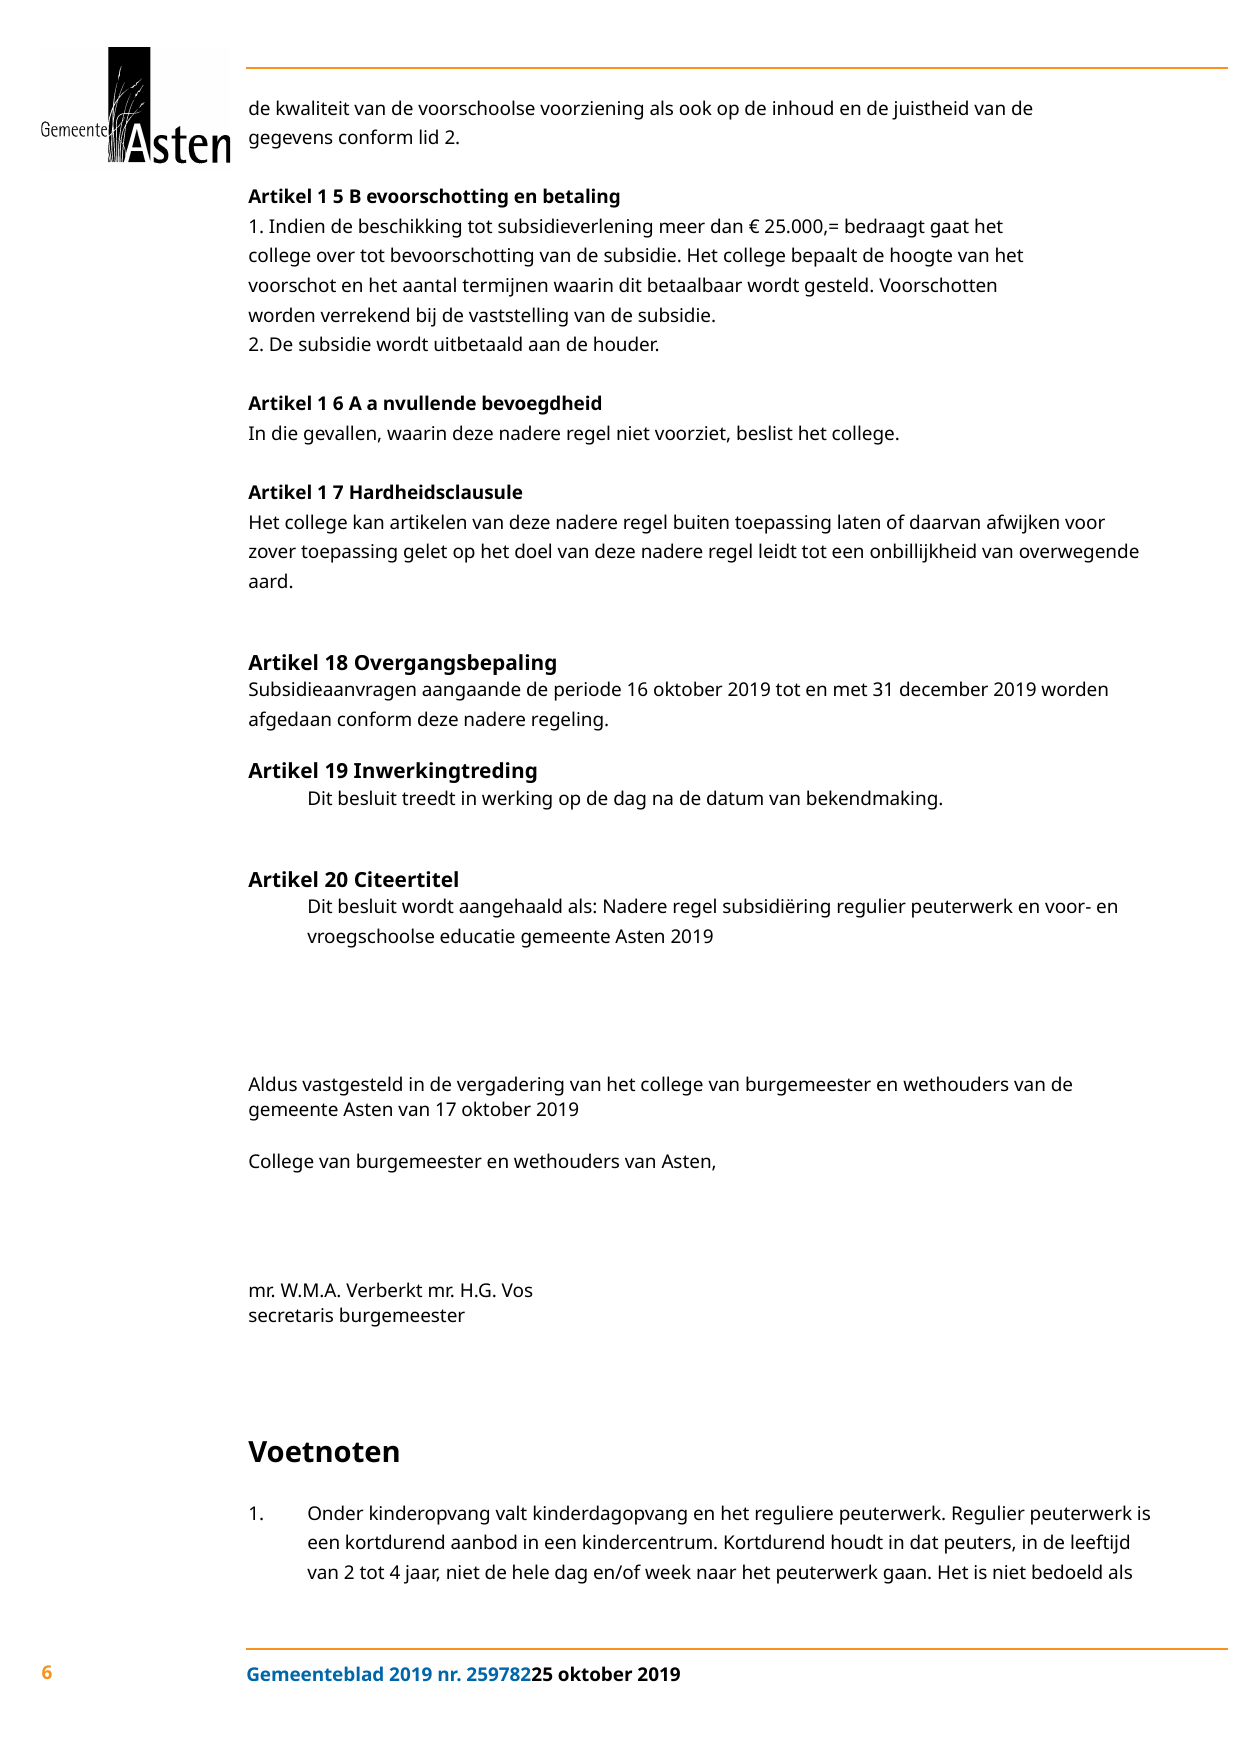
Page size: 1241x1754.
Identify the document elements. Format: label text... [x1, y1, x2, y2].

text Aldus vastgesteld in de vergadering van het college van burgemeester en wethouders van de gemeente Asten van 17 oktober 2019 [248, 1071, 1152, 1122]
text Artikel 1 6 A a nvullende bevoegdheid [248, 391, 1152, 416]
text Artikel 18 Overgangsbepaling [248, 648, 1152, 677]
text Artikel 20 Citeertitel [248, 865, 1152, 893]
text Het college kan artikelen van deze nadere regel buiten toepassing laten of daarvan afwijken voor zover toepassing gelet op het doel van deze nadere regel leidt tot een onbillijkheid van overwegende aard. [248, 509, 1152, 594]
text College van burgemeester en wethouders van Asten, [248, 1148, 1152, 1174]
text 2. De subsidie wordt uitbetaald aan de houder. [248, 331, 1152, 357]
text de kwaliteit van de voorschoolse voorziening als ook op de inhoud en de juistheid van de [248, 95, 1152, 121]
text secretaris burgemeester [248, 1302, 1152, 1328]
list Dit besluit treedt in werking op de dag na de datum van bekendmaking. [248, 785, 1152, 811]
picture [41, 47, 231, 172]
text worden verrekend bij de vaststelling van de subsidie. [248, 302, 1152, 328]
text mr. W.M.A. Verberkt mr. H.G. Vos [248, 1277, 1152, 1302]
text In die gevallen, waarin deze nadere regel niet voorziet, beslist het college. [248, 420, 1152, 446]
text college over tot bevoorschotting van de subsidie. Het college bepaalt de hoogte van het [248, 243, 1152, 268]
text Voetnoten [248, 1431, 1152, 1471]
text Subsidieaanvragen aangaande de periode 16 oktober 2019 tot en met 31 december 2019 worden afgedaan conform deze nadere regeling. [248, 677, 1152, 732]
text Artikel 1 5 B evoorschotting en betaling [248, 183, 1152, 209]
text Artikel 1 7 Hardheidsclausule [248, 479, 1152, 505]
text voorschot en het aantal termijnen waarin dit betaalbaar wordt gesteld. Voorschotten [248, 272, 1152, 298]
text 1. Indien de beschikking tot subsidieverlening meer dan € 25.000,= bedraagt gaat het [248, 213, 1152, 239]
list Dit besluit wordt aangehaald als: Nadere regel subsidiëring regulier peuterwerk en voor- en vroegschoolse educatie gemeente Asten 2019 [248, 893, 1152, 949]
text Artikel 19 Inwerkingtreding [248, 757, 1152, 785]
text gegevens conform lid 2. [248, 124, 1152, 150]
list Onder kinderopvang valt kinderdagopvang en het reguliere peuterwerk. Regulier peuterwerk is een kortdurend aanbod in een kindercentrum. Kortdurend houdt in dat peuters, in de leeftijd van 2 tot 4 jaar, niet de hele dag en/of week naar het peuterwerk gaan. Het is niet bedoeld als [248, 1500, 1152, 1585]
